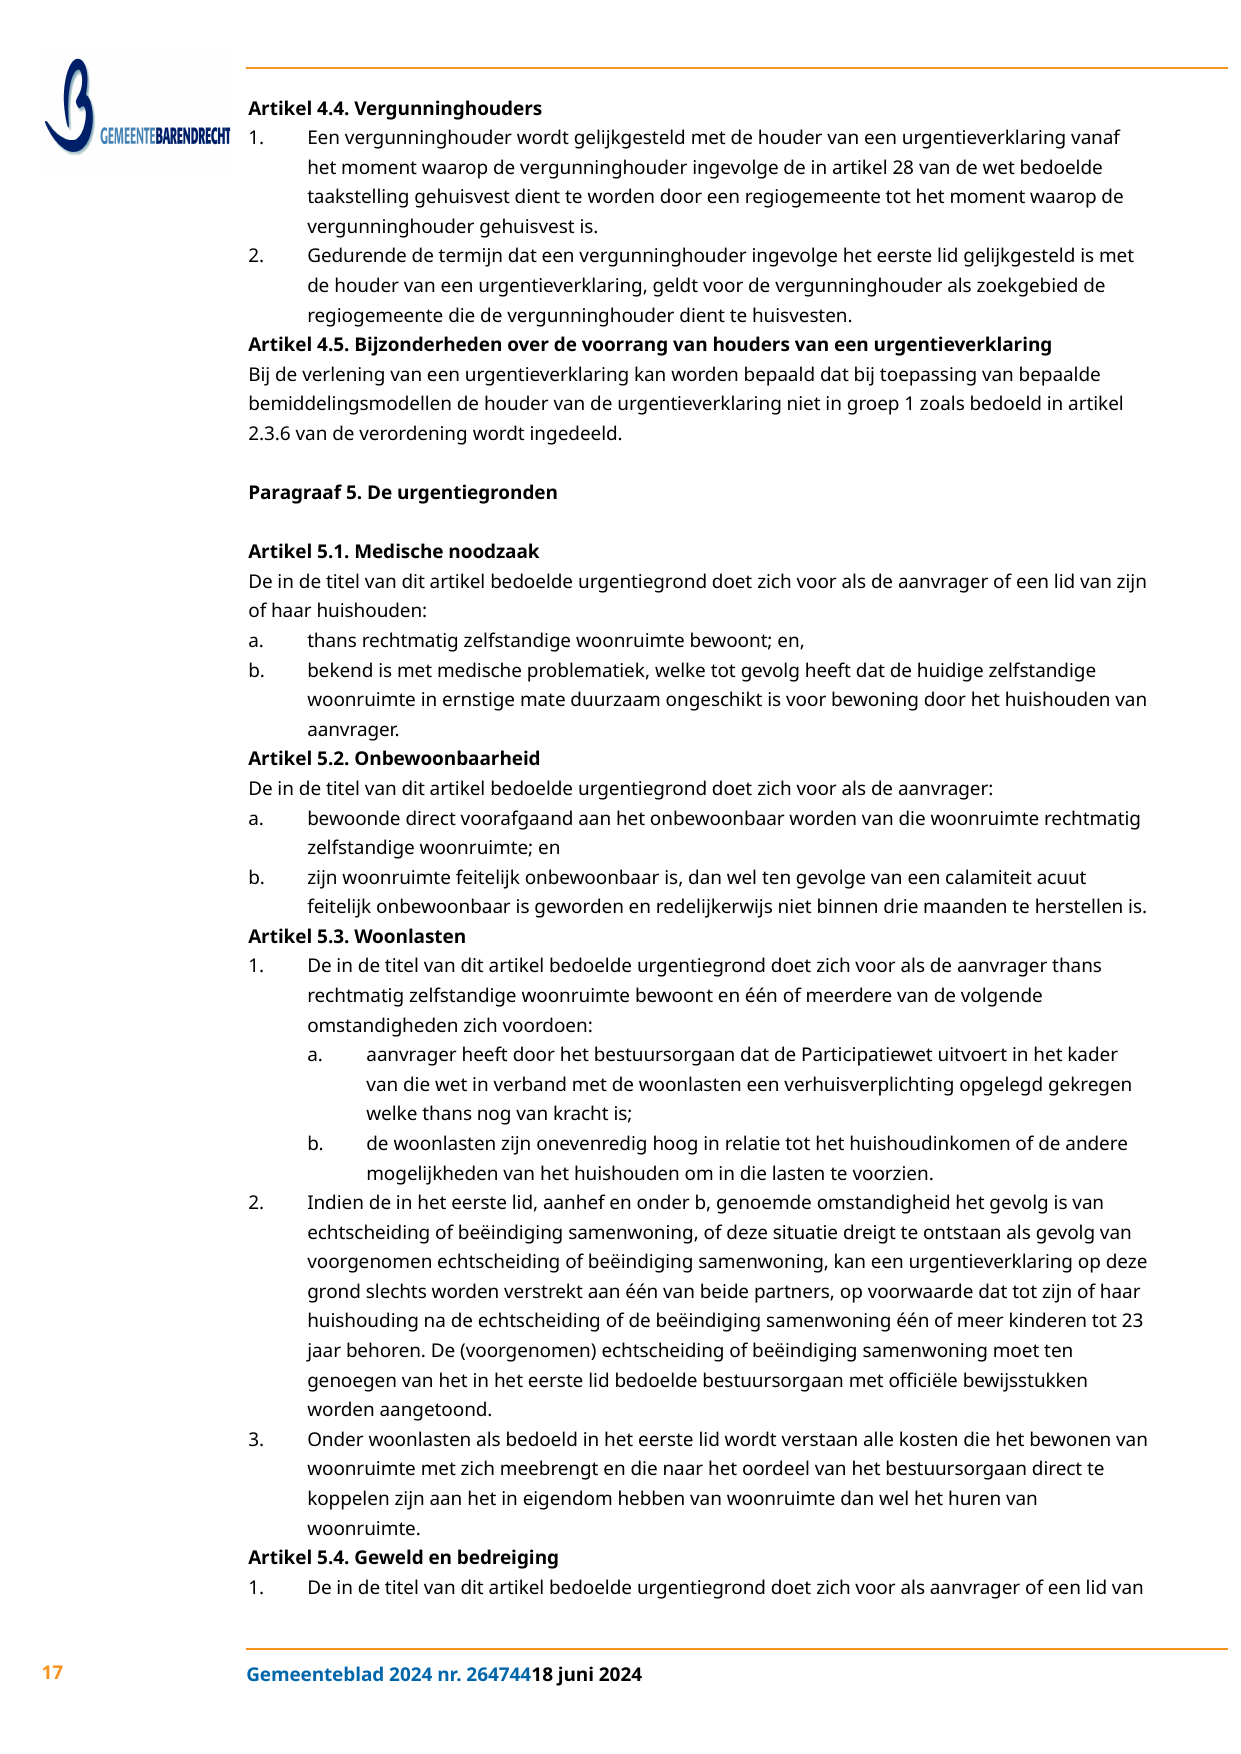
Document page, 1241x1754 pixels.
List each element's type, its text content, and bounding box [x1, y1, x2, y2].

list Een vergunninghouder wordt gelijkgesteld met de houder van een urgentieverklaring vanaf het moment waarop de vergunninghouder ingevolge de in artikel 28 van de wet bedoelde taakstelling gehuisvest dient te worden door een regiogemeente tot het moment waarop de vergunninghouder gehuisvest is. [248, 124, 1152, 239]
text Artikel 5.3. Woonlasten [248, 923, 1152, 949]
text Artikel 5.2. Onbewoonbaarheid [248, 746, 1152, 771]
text Artikel 4.5. Bijzonderheden over de voorrang van houders van een urgentieverklaring [248, 331, 1152, 357]
list zijn woonruimte feitelijk onbewoonbaar is, dan wel ten gevolge van een calamiteit acuut feitelijk onbewoonbaar is geworden en redelijkerwijs niet binnen drie maanden te herstellen is. [248, 864, 1152, 919]
text Bij de verlening van een urgentieverklaring kan worden bepaald dat bij toepassing van bepaalde bemiddelingsmodellen de houder van de urgentieverklaring niet in groep 1 zoals bedoeld in artikel 2.3.6 van de verordening wordt ingedeeld. [248, 361, 1152, 446]
list de woonlasten zijn onevenredig hoog in relatie tot het huishoudinkomen of de andere mogelijkheden van het huishouden om in die lasten te voorzien. [307, 1130, 1152, 1186]
list bekend is met medische problematiek, welke tot gevolg heeft dat de huidige zelfstandige woonruimte in ernstige mate duurzaam ongeschikt is voor bewoning door het huishouden van aanvrager. [248, 657, 1152, 742]
text Artikel 5.1. Medische noodzaak [248, 538, 1152, 564]
list aanvrager heeft door het bestuursorgaan dat de Participatiewet uitvoert in het kader van die wet in verband met de woonlasten een verhuisverplichting opgelegd gekregen welke thans nog van kracht is; [307, 1041, 1152, 1126]
text De in de titel van dit artikel bedoelde urgentiegrond doet zich voor als de aanvrager: [248, 775, 1152, 801]
list Gedurende de termijn dat een vergunninghouder ingevolge het eerste lid gelijkgesteld is met de houder van een urgentieverklaring, geldt voor de vergunninghouder als zoekgebied de regiogemeente die de vergunninghouder dient te huisvesten. [248, 243, 1152, 328]
text Artikel 5.4. Geweld en bedreiging [248, 1544, 1152, 1570]
list Indien de in het eerste lid, aanhef en onder b, genoemde omstandigheid het gevolg is van echtscheiding of beëindiging samenwoning, of deze situatie dreigt te ontstaan als gevolg van voorgenomen echtscheiding of beëindiging samenwoning, kan een urgentieverklaring op deze grond slechts worden verstrekt aan één van beide partners, op voorwaarde dat tot zijn of haar huishouding na de echtscheiding of de beëindiging samenwoning één of meer kinderen tot 23 jaar behoren. De (voorgenomen) echtscheiding of beëindiging samenwoning moet ten genoegen van het in het eerste lid bedoelde bestuursorgaan met officiële bewijsstukken worden aangetoond. [248, 1189, 1152, 1422]
text Artikel 4.4. Vergunninghouders [248, 95, 1152, 121]
list De in de titel van dit artikel bedoelde urgentiegrond doet zich voor als de aanvrager thans rechtmatig zelfstandige woonruimte bewoont en één of meerdere van de volgende omstandigheden zich voordoen: [248, 953, 1152, 1038]
text De in de titel van dit artikel bedoelde urgentiegrond doet zich voor als de aanvrager of een lid van zijn of haar huishouden: [248, 568, 1152, 623]
list Onder woonlasten als bedoeld in het eerste lid wordt verstaan alle kosten die het bewonen van woonruimte met zich meebrengt en die naar het oordeel van het bestuursorgaan direct te koppelen zijn aan het in eigendom hebben van woonruimte dan wel het huren van woonruimte. [248, 1426, 1152, 1541]
picture [41, 47, 231, 172]
text Paragraaf 5. De urgentiegronden [248, 479, 1152, 505]
list bewoonde direct voorafgaand aan het onbewoonbaar worden van die woonruimte rechtmatig zelfstandige woonruimte; en [248, 805, 1152, 860]
list thans rechtmatig zelfstandige woonruimte bewoont; en, [248, 627, 1152, 653]
list De in de titel van dit artikel bedoelde urgentiegrond doet zich voor als aanvrager of een lid van [248, 1574, 1152, 1600]
